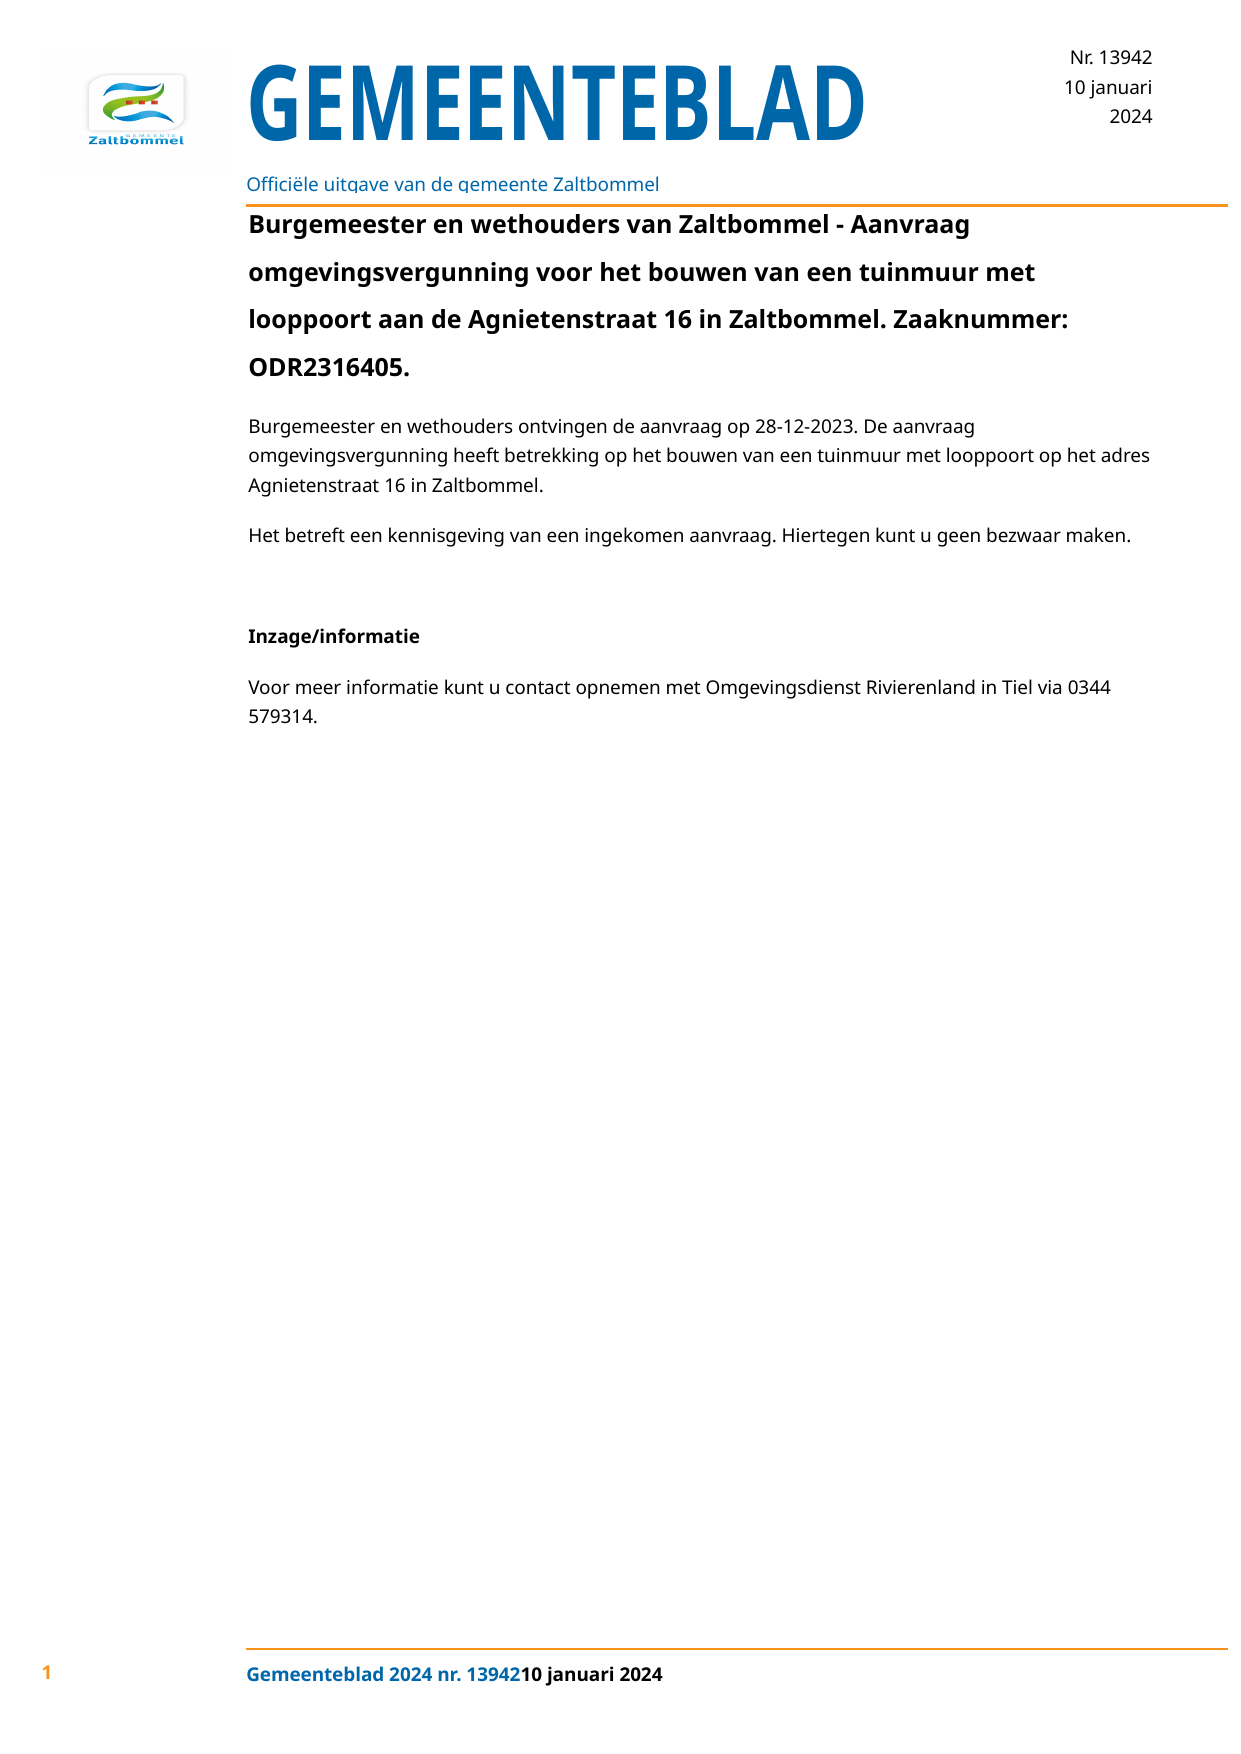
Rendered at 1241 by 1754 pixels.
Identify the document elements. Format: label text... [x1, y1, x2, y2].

text Het betreft een kennisgeving van een ingekomen aanvraag. Hiertegen kunt u geen bezwaar maken. [248, 523, 1152, 548]
text Burgemeester en wethouders van Zaltbommel - Aanvraag omgevingsvergunning voor het bouwen van een tuinmuur met looppoort aan de Agnietenstraat 16 in Zaltbommel. Zaaknummer: ODR2316405. [248, 207, 1152, 384]
text Burgemeester en wethouders ontvingen de aanvraag op 28-12-2023. De aanvraag omgevingsvergunning heeft betrekking op het bouwen van een tuinmuur met looppoort op het adres Agnietenstraat 16 in Zaltbommel. [248, 413, 1152, 498]
picture [41, 47, 231, 172]
text Inzage/informatie [248, 623, 1152, 649]
text Voor meer informatie kunt u contact opnemen met Omgevingsdienst Rivierenland in Tiel via 0344 579314. [248, 674, 1152, 729]
